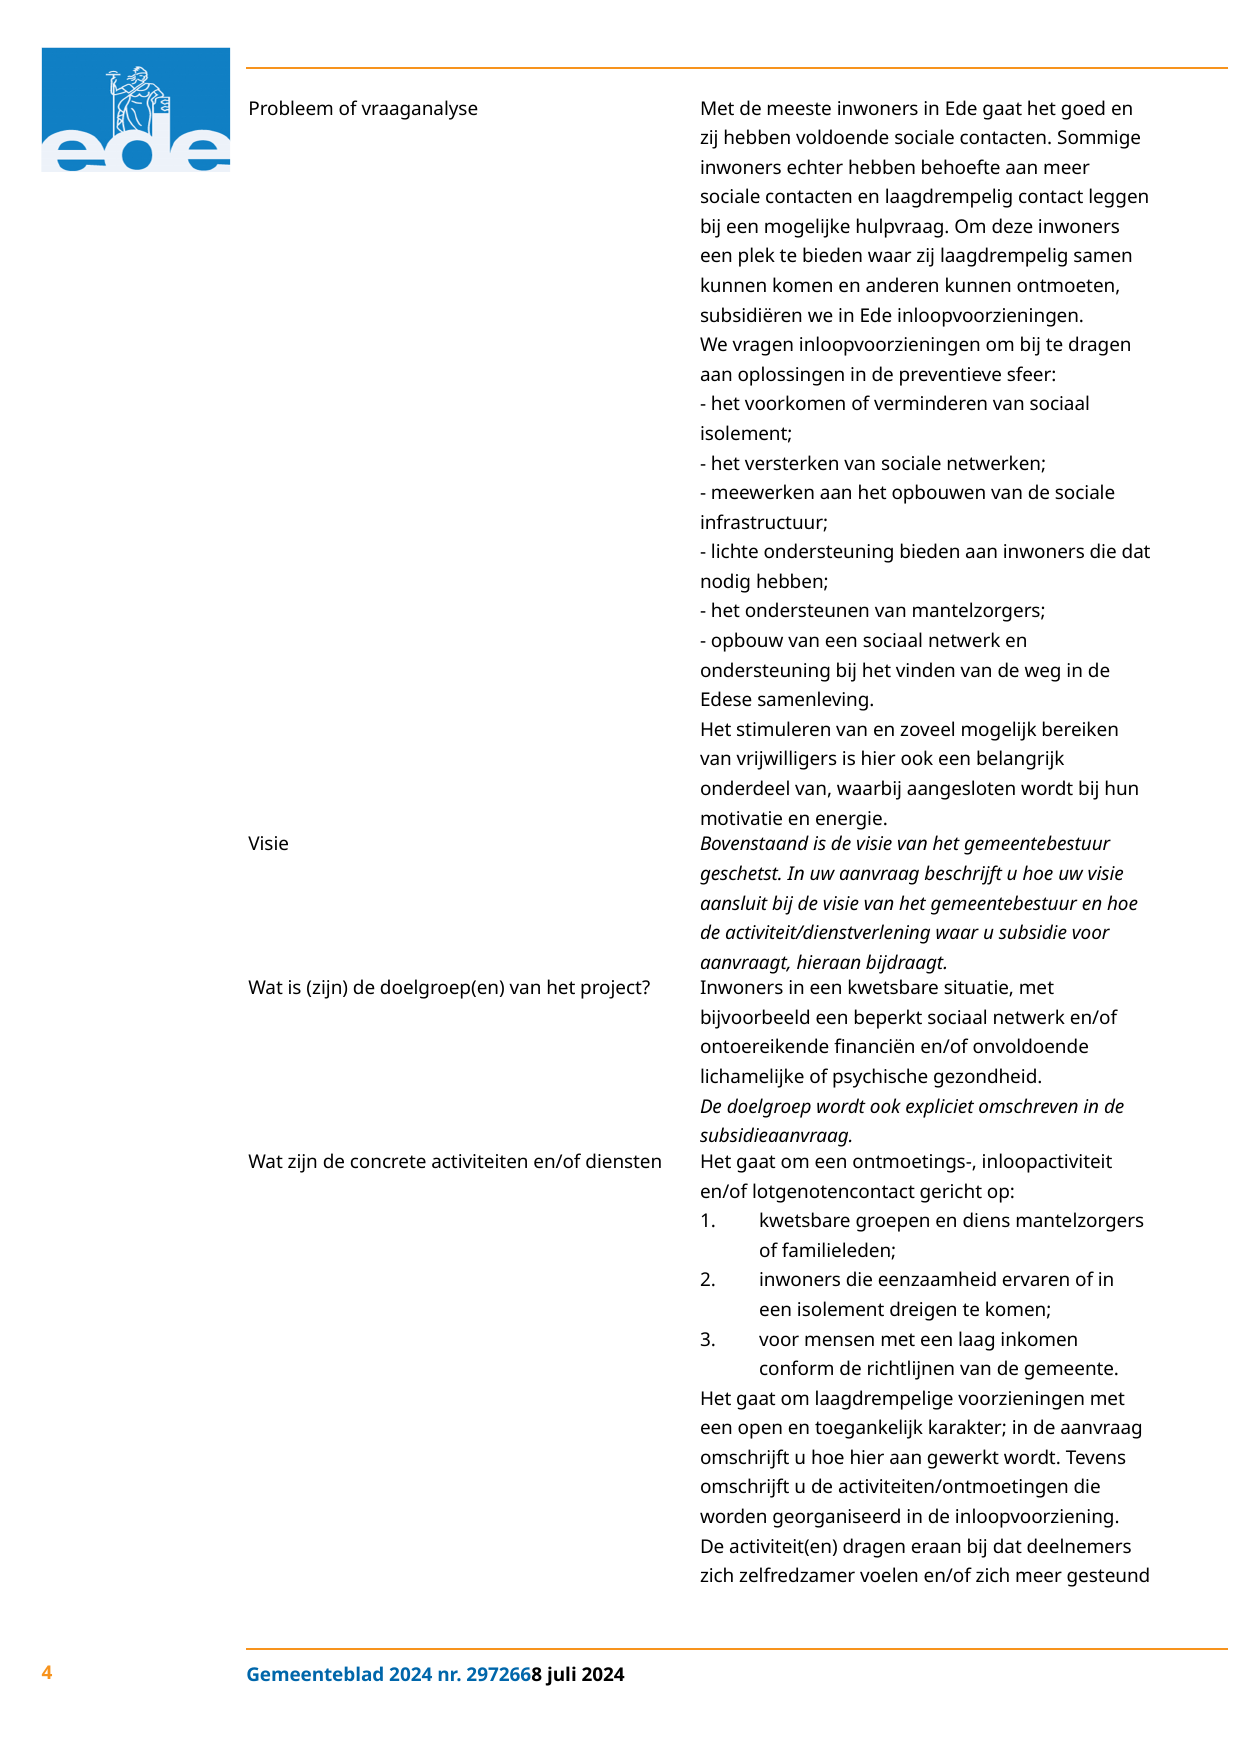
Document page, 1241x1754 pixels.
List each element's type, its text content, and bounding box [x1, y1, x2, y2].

table_cell Met de meeste inwoners in Ede gaat het goed en zij hebben voldoende sociale contacten. Sommige inwoners echter hebben behoefte aan meer sociale contacten en laagdrempelig contact leggen bij een mogelijke hulpvraag. Om deze inwoners een plek te bieden waar zij laagdrempelig samen kunnen komen en anderen kunnen ontmoeten, subsidiëren we in Ede inloopvoorzieningen. We vragen inloopvoorzieningen om bij te dragen aan oplossingen in de preventieve sfeer: - het voorkomen of verminderen van sociaal isolement; - het versterken van sociale netwerken; - meewerken aan het opbouwen van de sociale infrastructuur; - lichte ondersteuning bieden aan inwoners die dat nodig hebben; - het ondersteunen van mantelzorgers; - opbouw van een sociaal netwerk en ondersteuning bij het vinden van de weg in de Edese samenleving. Het stimuleren van en zoveel mogelijk bereiken van vrijwilligers is hier ook een belangrijk onderdeel van, waarbij aangesloten wordt bij hun motivatie en energie. [700, 95, 1152, 831]
table_cell Wat zijn de concrete activiteiten en/of diensten [248, 1148, 700, 1588]
table_cell Probleem of vraaganalyse [248, 95, 700, 831]
picture [41, 47, 231, 172]
table_cell Visie [248, 831, 700, 974]
table_cell Bovenstaand is de visie van het gemeentebestuur geschetst. In uw aanvraag beschrijft u hoe uw visie aansluit bij de visie van het gemeentebestuur en hoe de activiteit/dienstverlening waar u subsidie voor aanvraagt, hieraan bijdraagt. [700, 831, 1152, 974]
table_cell Wat is (zijn) de doelgroep(en) van het project? [248, 975, 700, 1148]
table_cell Het gaat om een ontmoetings-, inloopactiviteit en/of lotgenotencontact gericht op: kwetsbare groepen en diens mantelzorgers of familieleden; inwoners die eenzaamheid ervaren of in een isolement dreigen te komen; voor mensen met een laag inkomen conform de richtlijnen van de gemeente. Het gaat om laagdrempelige voorzieningen met een open en toegankelijk karakter; in de aanvraag omschrijft u hoe hier aan gewerkt wordt. Tevens omschrijft u de activiteiten/ontmoetingen die worden georganiseerd in de inloopvoorziening. De activiteit(en) dragen eraan bij dat deelnemers zich zelfredzamer voelen en/of zich meer gesteund [700, 1148, 1152, 1588]
table_cell Inwoners in een kwetsbare situatie, met bijvoorbeeld een beperkt sociaal netwerk en/of ontoereikende financiën en/of onvoldoende lichamelijke of psychische gezondheid. De doelgroep wordt ook expliciet omschreven in de subsidieaanvraag. [700, 975, 1152, 1148]
